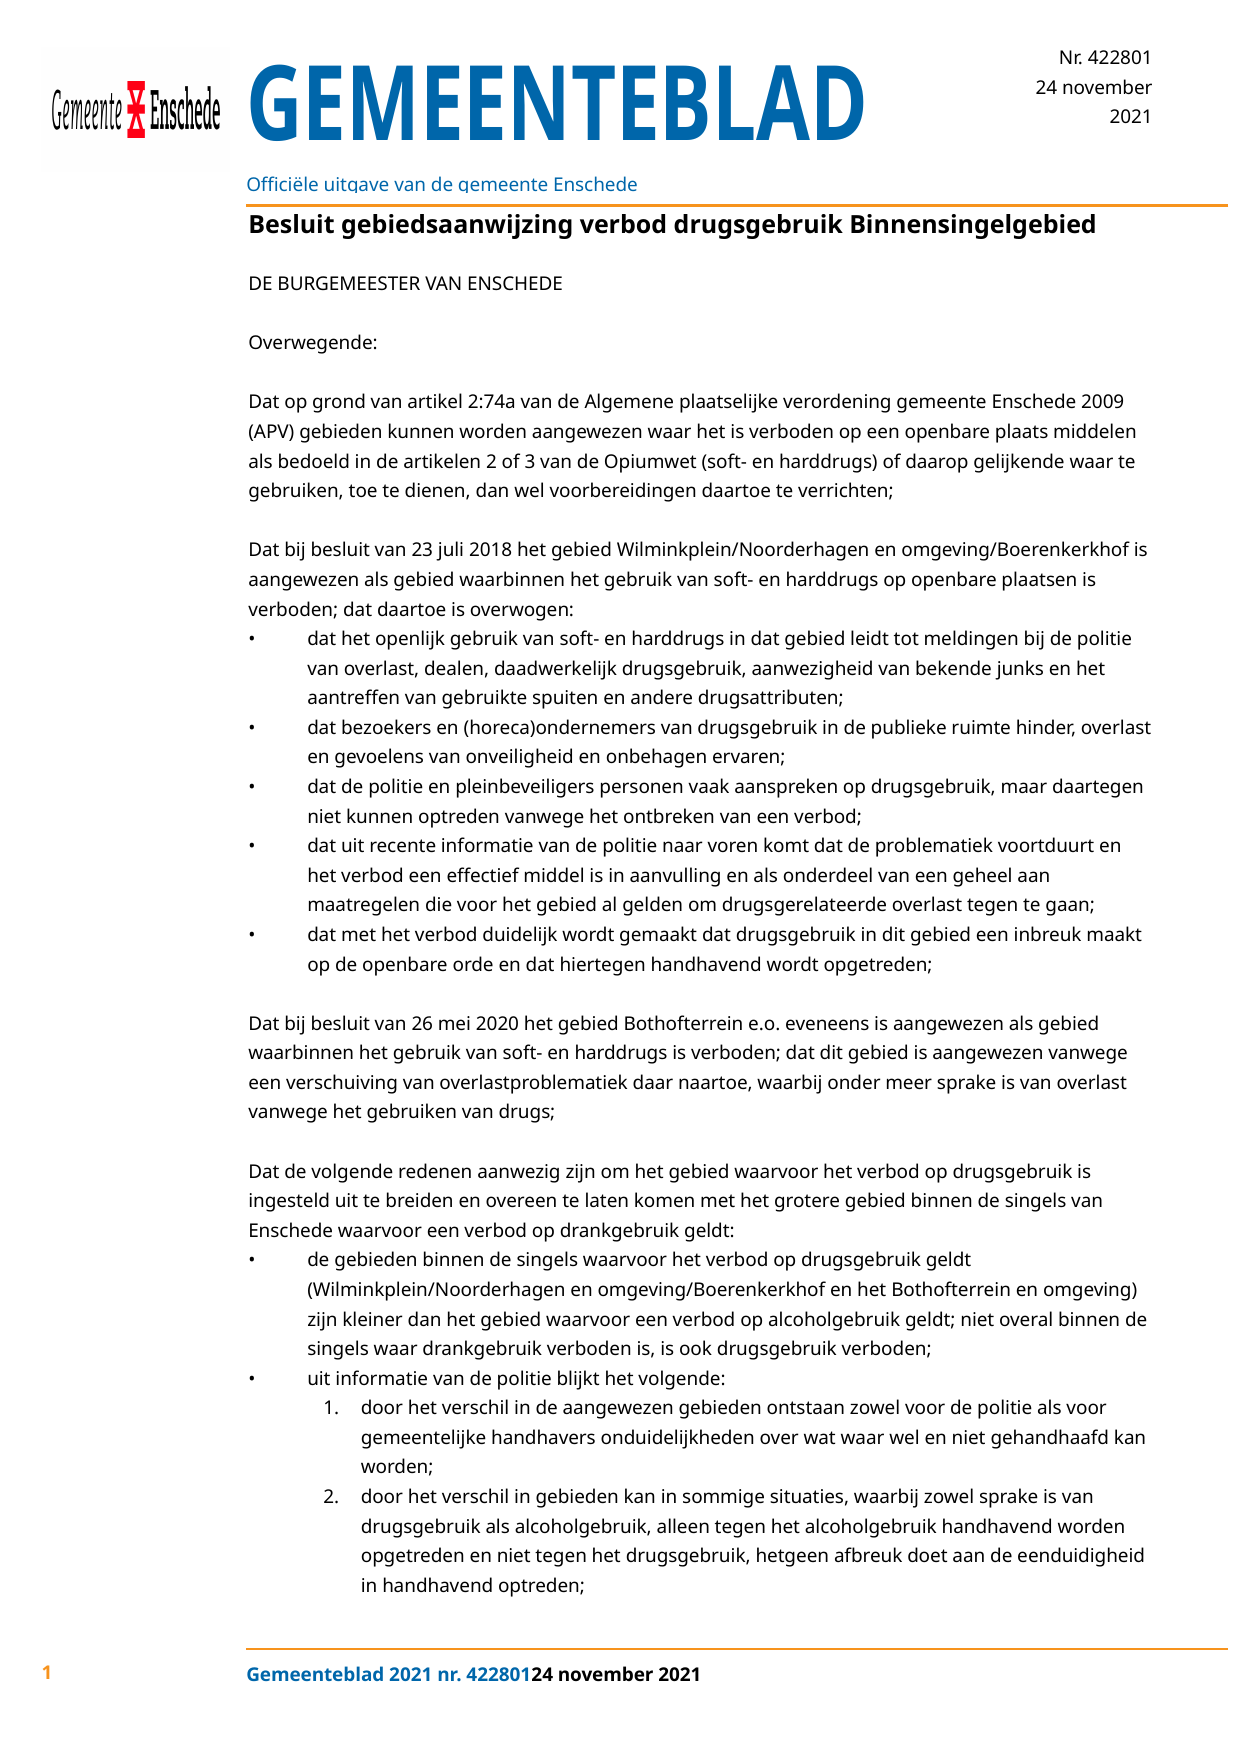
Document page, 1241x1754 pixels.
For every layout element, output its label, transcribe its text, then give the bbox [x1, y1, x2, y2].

list door het verschil in gebieden kan in sommige situaties, waarbij zowel sprake is van drugsgebruik als alcoholgebruik, alleen tegen het alcoholgebruik handhavend worden opgetreden en niet tegen het drugsgebruik, hetgeen afbreuk doet aan de eenduidigheid in handhavend optreden; [323, 1483, 1152, 1598]
text Overwegende: [248, 329, 1152, 355]
list uit informatie van de politie blijkt het volgende: [248, 1365, 1152, 1391]
text Besluit gebiedsaanwijzing verbod drugsgebruik Binnensingelgebied [248, 207, 1152, 241]
list dat uit recente informatie van de politie naar voren komt dat de problematiek voortduurt en het verbod een effectief middel is in aanvulling en als onderdeel van een geheel aan maatregelen die voor het gebied al gelden om drugsgerelateerde overlast tegen te gaan; [248, 832, 1152, 917]
list de gebieden binnen de singels waarvoor het verbod op drugsgebruik geldt (Wilminkplein/Noorderhagen en omgeving/Boerenkerkhof en het Bothofterrein en omgeving) zijn kleiner dan het gebied waarvoor een verbod op alcoholgebruik geldt; niet overal binnen de singels waar drankgebruik verboden is, is ook drugsgebruik verboden; [248, 1247, 1152, 1361]
text Dat de volgende redenen aanwezig zijn om het gebied waarvoor het verbod op drugsgebruik is ingesteld uit te breiden en overeen te laten komen met het grotere gebied binnen de singels van Enschede waarvoor een verbod op drankgebruik geldt: [248, 1158, 1152, 1243]
list door het verschil in de aangewezen gebieden ontstaan zowel voor de politie als voor gemeentelijke handhavers onduidelijkheden over wat waar wel en niet gehandhaafd kan worden; [323, 1394, 1152, 1479]
text Dat bij besluit van 23 juli 2018 het gebied Wilminkplein/Noorderhagen en omgeving/Boerenkerkhof is aangewezen als gebied waarbinnen het gebruik van soft- en harddrugs op openbare plaatsen is verboden; dat daartoe is overwogen: [248, 537, 1152, 621]
list dat bezoekers en (horeca)ondernemers van drugsgebruik in de publieke ruimte hinder, overlast en gevoelens van onveiligheid en onbehagen ervaren; [248, 714, 1152, 769]
list dat met het verbod duidelijk wordt gemaakt dat drugsgebruik in dit gebied een inbreuk maakt op de openbare orde en dat hiertegen handhavend wordt opgetreden; [248, 921, 1152, 976]
text Dat op grond van artikel 2:74a van de Algemene plaatselijke verordening gemeente Enschede 2009 (APV) gebieden kunnen worden aangewezen waar het is verboden op een openbare plaats middelen als bedoeld in de artikelen 2 of 3 van de Opiumwet (soft- en harddrugs) of daarop gelijkende waar te gebruiken, toe te dienen, dan wel voorbereidingen daartoe te verrichten; [248, 389, 1152, 503]
text Dat bij besluit van 26 mei 2020 het gebied Bothofterrein e.o. eveneens is aangewezen als gebied waarbinnen het gebruik van soft- en harddrugs is verboden; dat dit gebied is aangewezen vanwege een verschuiving van overlastproblematiek daar naartoe, waarbij onder meer sprake is van overlast vanwege het gebruiken van drugs; [248, 1010, 1152, 1124]
list dat het openlijk gebruik van soft- en harddrugs in dat gebied leidt tot meldingen bij de politie van overlast, dealen, daadwerkelijk drugsgebruik, aanwezigheid van bekende junks en het aantreffen van gebruikte spuiten en andere drugsattributen; [248, 625, 1152, 710]
picture [41, 47, 231, 172]
list dat de politie en pleinbeveiligers personen vaak aanspreken op drugsgebruik, maar daartegen niet kunnen optreden vanwege het ontbreken van een verbod; [248, 773, 1152, 828]
text DE BURGEMEESTER VAN ENSCHEDE [248, 270, 1152, 296]
